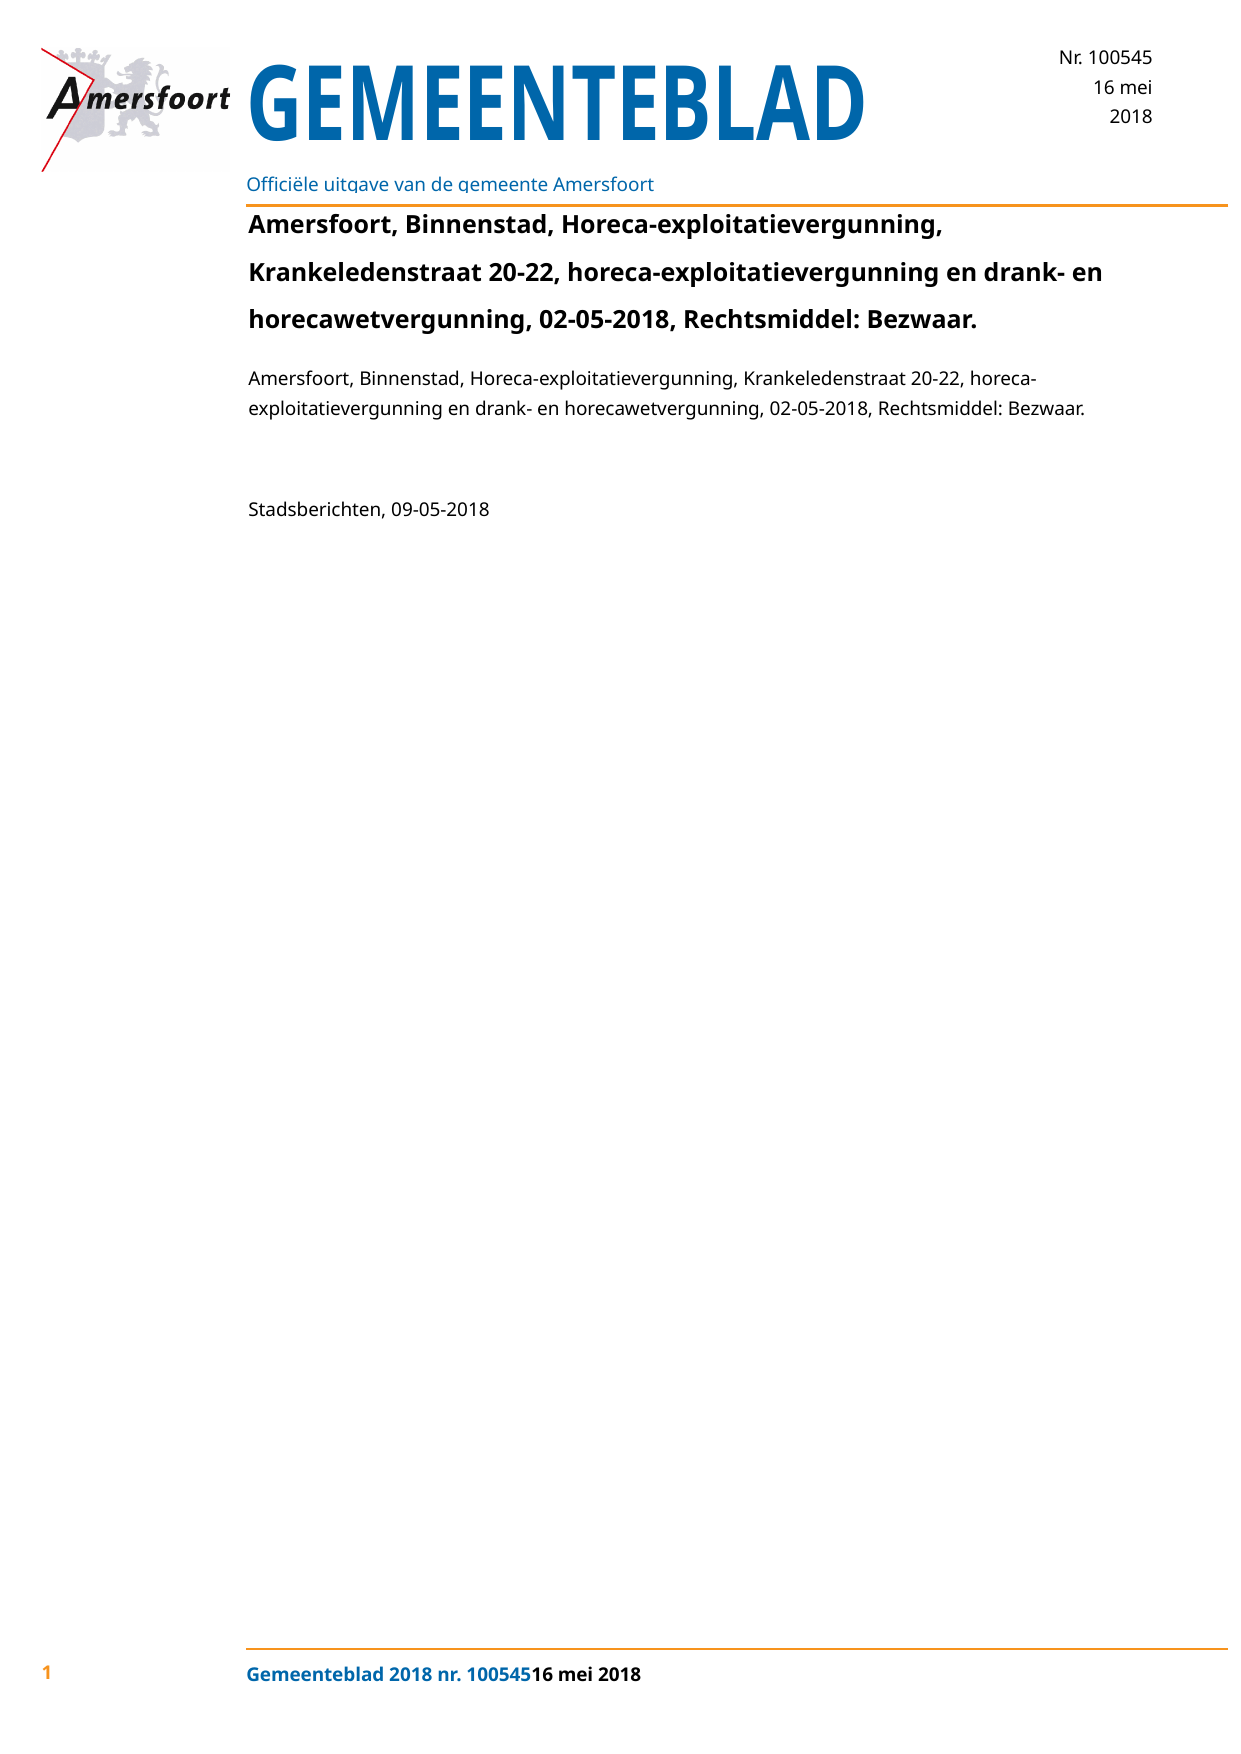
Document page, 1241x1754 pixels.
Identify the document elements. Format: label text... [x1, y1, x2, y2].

text Stadsberichten, 09-05-2018 [248, 496, 1152, 522]
text Amersfoort, Binnenstad, Horeca-exploitatievergunning, Krankeledenstraat 20-22, horeca-exploitatievergunning en drank- en horecawetvergunning, 02-05-2018, Rechtsmiddel: Bezwaar. [248, 207, 1152, 336]
picture [41, 47, 231, 172]
text Amersfoort, Binnenstad, Horeca-exploitatievergunning, Krankeledenstraat 20-22, horeca-exploitatievergunning en drank- en horecawetvergunning, 02-05-2018, Rechtsmiddel: Bezwaar. [248, 366, 1152, 421]
